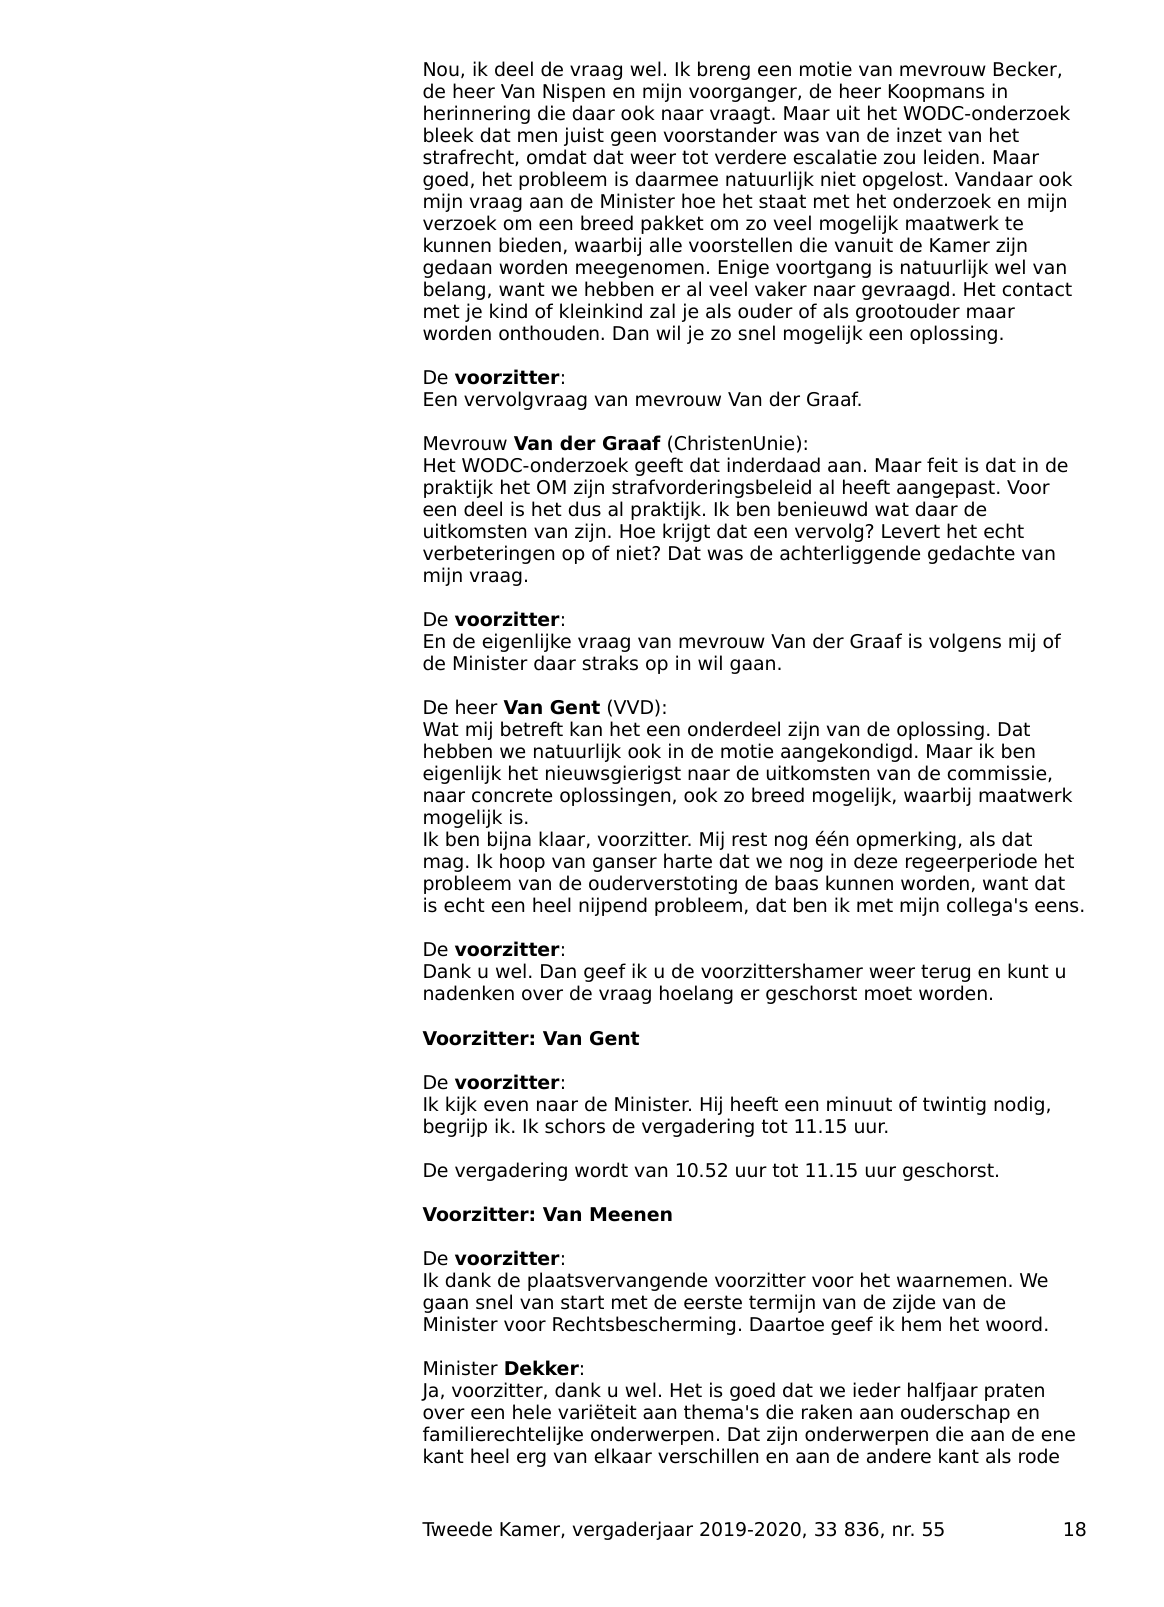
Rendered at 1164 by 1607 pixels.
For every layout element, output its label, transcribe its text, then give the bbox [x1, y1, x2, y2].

text Wat mij betreft kan het een onderdeel zijn van de oplossing. Dat hebben we natuurlijk ook in de motie aangekondigd. Maar ik ben eigenlijk het nieuwsgierigst naar de uitkomsten van de commissie, naar concrete oplossingen, ook zo breed mogelijk, waarbij maatwerk mogelijk is. [422, 719, 1087, 829]
text Nou, ik deel de vraag wel. Ik breng een motie van mevrouw Becker, de heer Van Nispen en mijn voorganger, de heer Koopmans in herinnering die daar ook naar vraagt. Maar uit het WODC-onderzoek bleek dat men juist geen voorstander was van de inzet van het strafrecht, omdat dat weer tot verdere escalatie zou leiden. Maar goed, het probleem is daarmee natuurlijk niet opgelost. Vandaar ook mijn vraag aan de Minister hoe het staat met het onderzoek en mijn verzoek om een breed pakket om zo veel mogelijk maatwerk te kunnen bieden, waarbij alle voorstellen die vanuit de Kamer zijn gedaan worden meegenomen. Enige voortgang is natuurlijk wel van belang, want we hebben er al veel vaker naar gevraagd. Het contact met je kind of kleinkind zal je als ouder of als grootouder maar worden onthouden. Dan wil je zo snel mogelijk een oplossing. [422, 59, 1087, 345]
subtitle Voorzitter: Van Meenen [422, 1204, 1087, 1226]
text Dank u wel. Dan geef ik u de voorzittershamer weer terug en kunt u nadenken over de vraag hoelang er geschorst moet worden. [422, 961, 1087, 1005]
text De voorzitter: [422, 1248, 1087, 1270]
text Ik kijk even naar de Minister. Hij heeft een minuut of twintig nodig, begrijp ik. Ik schors de vergadering tot 11.15 uur. [422, 1093, 1087, 1137]
text En de eigenlijke vraag van mevrouw Van der Graaf is volgens mij of de Minister daar straks op in wil gaan. [422, 631, 1087, 675]
text De voorzitter: [422, 1072, 1087, 1093]
text Minister Dekker: [422, 1358, 1087, 1380]
text De voorzitter: [422, 367, 1087, 389]
text De vergadering wordt van 10.52 uur tot 11.15 uur geschorst. [422, 1160, 1087, 1182]
subtitle Voorzitter: Van Gent [422, 1027, 1087, 1049]
text Een vervolgvraag van mevrouw Van der Graaf. [422, 389, 1087, 411]
text De heer Van Gent (VVD): [422, 697, 1087, 719]
text De voorzitter: [422, 609, 1087, 631]
text Het WODC-onderzoek geeft dat inderdaad aan. Maar feit is dat in de praktijk het OM zijn strafvorderingsbeleid al heeft aangepast. Voor een deel is het dus al praktijk. Ik ben benieuwd wat daar de uitkomsten van zijn. Hoe krijgt dat een vervolg? Levert het echt verbeteringen op of niet? Dat was de achterliggende gedachte van mijn vraag. [422, 455, 1087, 587]
text De voorzitter: [422, 939, 1087, 961]
text Mevrouw Van der Graaf (ChristenUnie): [422, 433, 1087, 455]
text Ja, voorzitter, dank u wel. Het is goed dat we ieder halfjaar praten over een hele variëteit aan thema's die raken aan ouderschap en familierechtelijke onderwerpen. Dat zijn onderwerpen die aan de ene kant heel erg van elkaar verschillen en aan de andere kant als rode [422, 1380, 1087, 1468]
text Ik ben bijna klaar, voorzitter. Mij rest nog één opmerking, als dat mag. Ik hoop van ganser harte dat we nog in deze regeerperiode het probleem van de ouderverstoting de baas kunnen worden, want dat is echt een heel nijpend probleem, dat ben ik met mijn collega's eens. [422, 829, 1087, 917]
text Ik dank de plaatsvervangende voorzitter voor het waarnemen. We gaan snel van start met de eerste termijn van de zijde van de Minister voor Rechtsbescherming. Daartoe geef ik hem het woord. [422, 1270, 1087, 1336]
